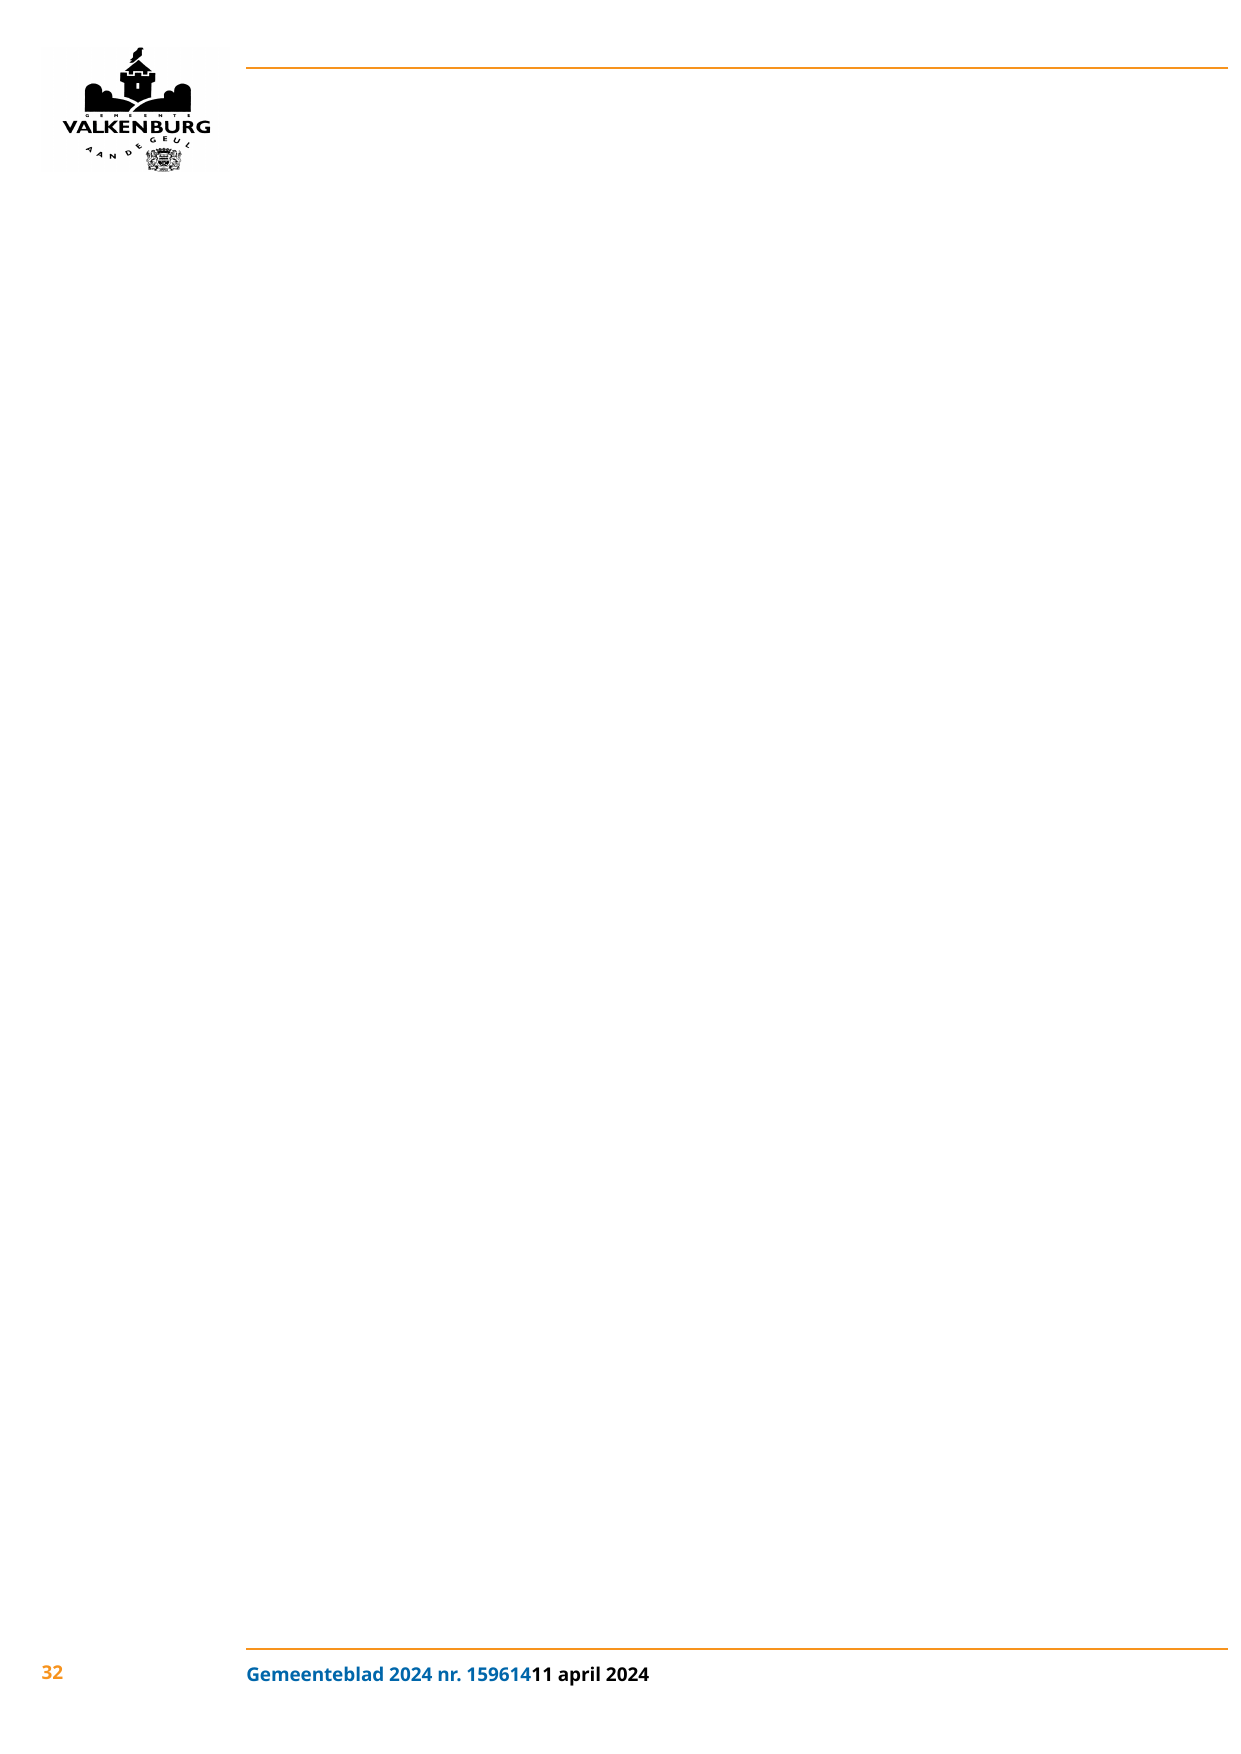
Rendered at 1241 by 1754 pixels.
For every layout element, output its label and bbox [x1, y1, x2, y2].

picture [41, 47, 231, 172]
